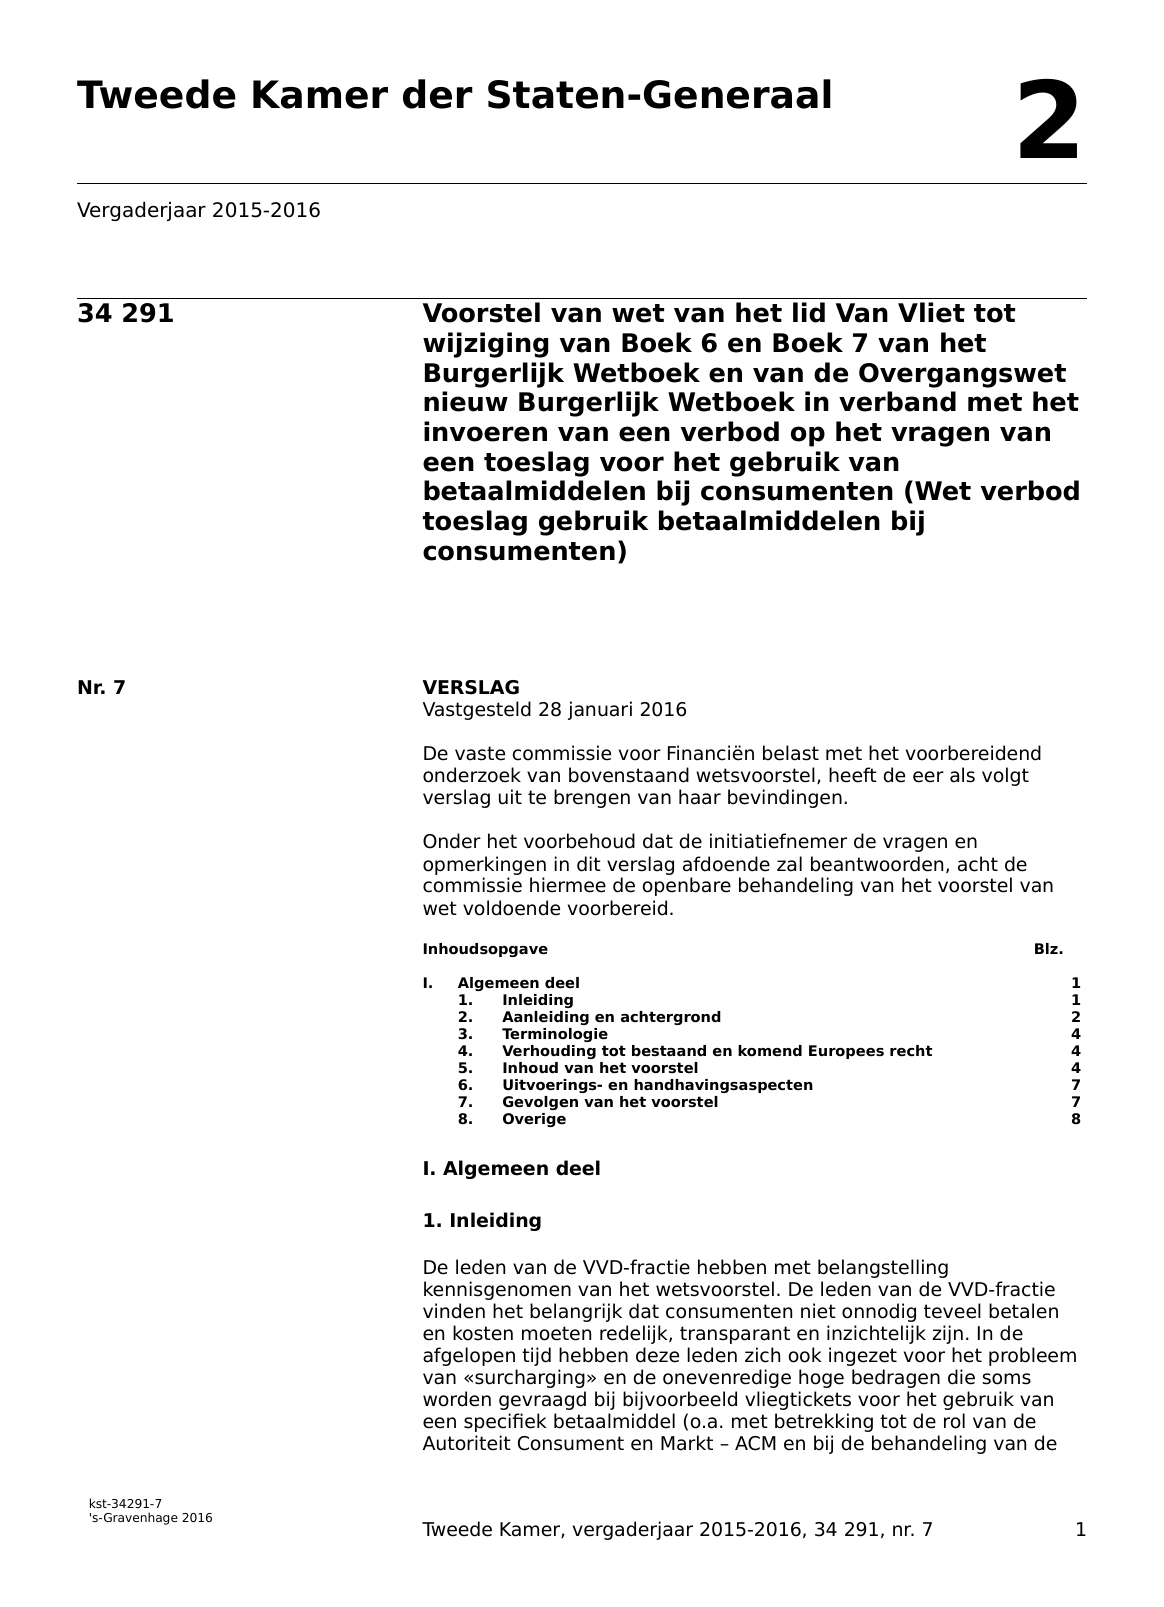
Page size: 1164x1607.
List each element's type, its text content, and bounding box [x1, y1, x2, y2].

table_cell [422, 958, 452, 975]
table_cell 1 [1028, 992, 1087, 1009]
table_cell [452, 958, 496, 975]
table_header Inhoudsopgave [422, 941, 1028, 958]
table_cell Inhoud van het voorstel [496, 1060, 1028, 1077]
table_cell [422, 1094, 452, 1111]
table_cell 4. [452, 1043, 496, 1060]
table_cell Overige [496, 1111, 1028, 1128]
table_cell 6. [452, 1077, 496, 1094]
text kst-34291-7 [88, 1497, 323, 1511]
table_cell 2. [452, 1009, 496, 1026]
table_cell 5. [452, 1060, 496, 1077]
table_cell [422, 1043, 452, 1060]
table_cell [422, 1026, 452, 1043]
table_cell I. [422, 975, 452, 992]
table_cell Verhouding tot bestaand en komend Europees recht [496, 1043, 1028, 1060]
table_cell Terminologie [496, 1026, 1028, 1043]
table_cell 8. [452, 1111, 496, 1128]
table_cell 1. [452, 992, 496, 1009]
subtitle 1. Inleiding [422, 1210, 1087, 1232]
table_cell 4 [1028, 1026, 1087, 1043]
table_cell 3. [452, 1026, 496, 1043]
table_cell Vergaderjaar 2015-2016 [77, 184, 1087, 298]
table_cell 7 [1028, 1077, 1087, 1094]
table_cell [1028, 958, 1087, 975]
table_cell [422, 1111, 452, 1128]
subtitle Nr. 7 VERSLAG [77, 677, 1087, 699]
table_header Blz. [1028, 941, 1087, 958]
table_cell 4 [1028, 1043, 1087, 1060]
table_header Tweede Kamer der Staten-Generaal [77, 59, 886, 183]
table_cell Inleiding [496, 992, 1028, 1009]
text 's-Gravenhage 2016 [88, 1511, 323, 1525]
table_header 2 [886, 59, 1087, 183]
text De vaste commissie voor Financiën belast met het voorbereidend onderzoek van bovenstaand wetsvoorstel, heeft de eer als volgt verslag uit te brengen van haar bevindingen. [422, 743, 1087, 809]
table_cell 2 [1028, 1009, 1087, 1026]
table_cell Aanleiding en achtergrond [496, 1009, 1028, 1026]
text De leden van de VVD-fractie hebben met belangstelling kennisgenomen van het wetsvoorstel. De leden van de VVD-fractie vinden het belangrijk dat consumenten niet onnodig teveel betalen en kosten moeten redelijk, transparant en inzichtelijk zijn. In de afgelopen tijd hebben deze leden zich ook ingezet voor het probleem van «surcharging» en de onevenredige hoge bedragen die soms worden gevraagd bij bijvoorbeeld vliegtickets voor het gebruik van een specifiek betaalmiddel (o.a. met betrekking tot de rol van de Autoriteit Consument en Markt – ACM en bij de behandeling van de [422, 1257, 1087, 1455]
table_cell 4 [1028, 1060, 1087, 1077]
table_cell [422, 1060, 452, 1077]
table_cell Gevolgen van het voorstel [496, 1094, 1028, 1111]
table_cell [422, 1009, 452, 1026]
table_cell 7 [1028, 1094, 1087, 1111]
table_cell 8 [1028, 1111, 1087, 1128]
subtitle I. Algemeen deel [422, 1158, 1087, 1180]
text Onder het voorbehoud dat de initiatiefnemer de vragen en opmerkingen in dit verslag afdoende zal beantwoorden, acht de commissie hiermee de openbare behandeling van het voorstel van wet voldoende voorbereid. [422, 831, 1087, 919]
table_cell [422, 992, 452, 1009]
table_cell 1 [1028, 975, 1087, 992]
table_cell 7. [452, 1094, 496, 1111]
table_cell Algemeen deel [452, 975, 1028, 992]
table_cell [422, 1077, 452, 1094]
text Vastgesteld 28 januari 2016 [422, 699, 1087, 721]
table_cell Uitvoerings- en handhavingsaspecten [496, 1077, 1028, 1094]
table_cell [496, 958, 1028, 975]
subtitle 34 291 Voorstel van wet van het lid Van Vliet tot wijziging van Boek 6 en Boek 7 van het Burgerlijk Wetboek en van de Overgangswet nieuw Burgerlijk Wetboek in verband met het invoeren van een verbod op het vragen van een toeslag voor het gebruik van betaalmiddelen bij consumenten (Wet verbod toeslag gebruik betaalmiddelen bij consumenten) [77, 299, 1087, 566]
